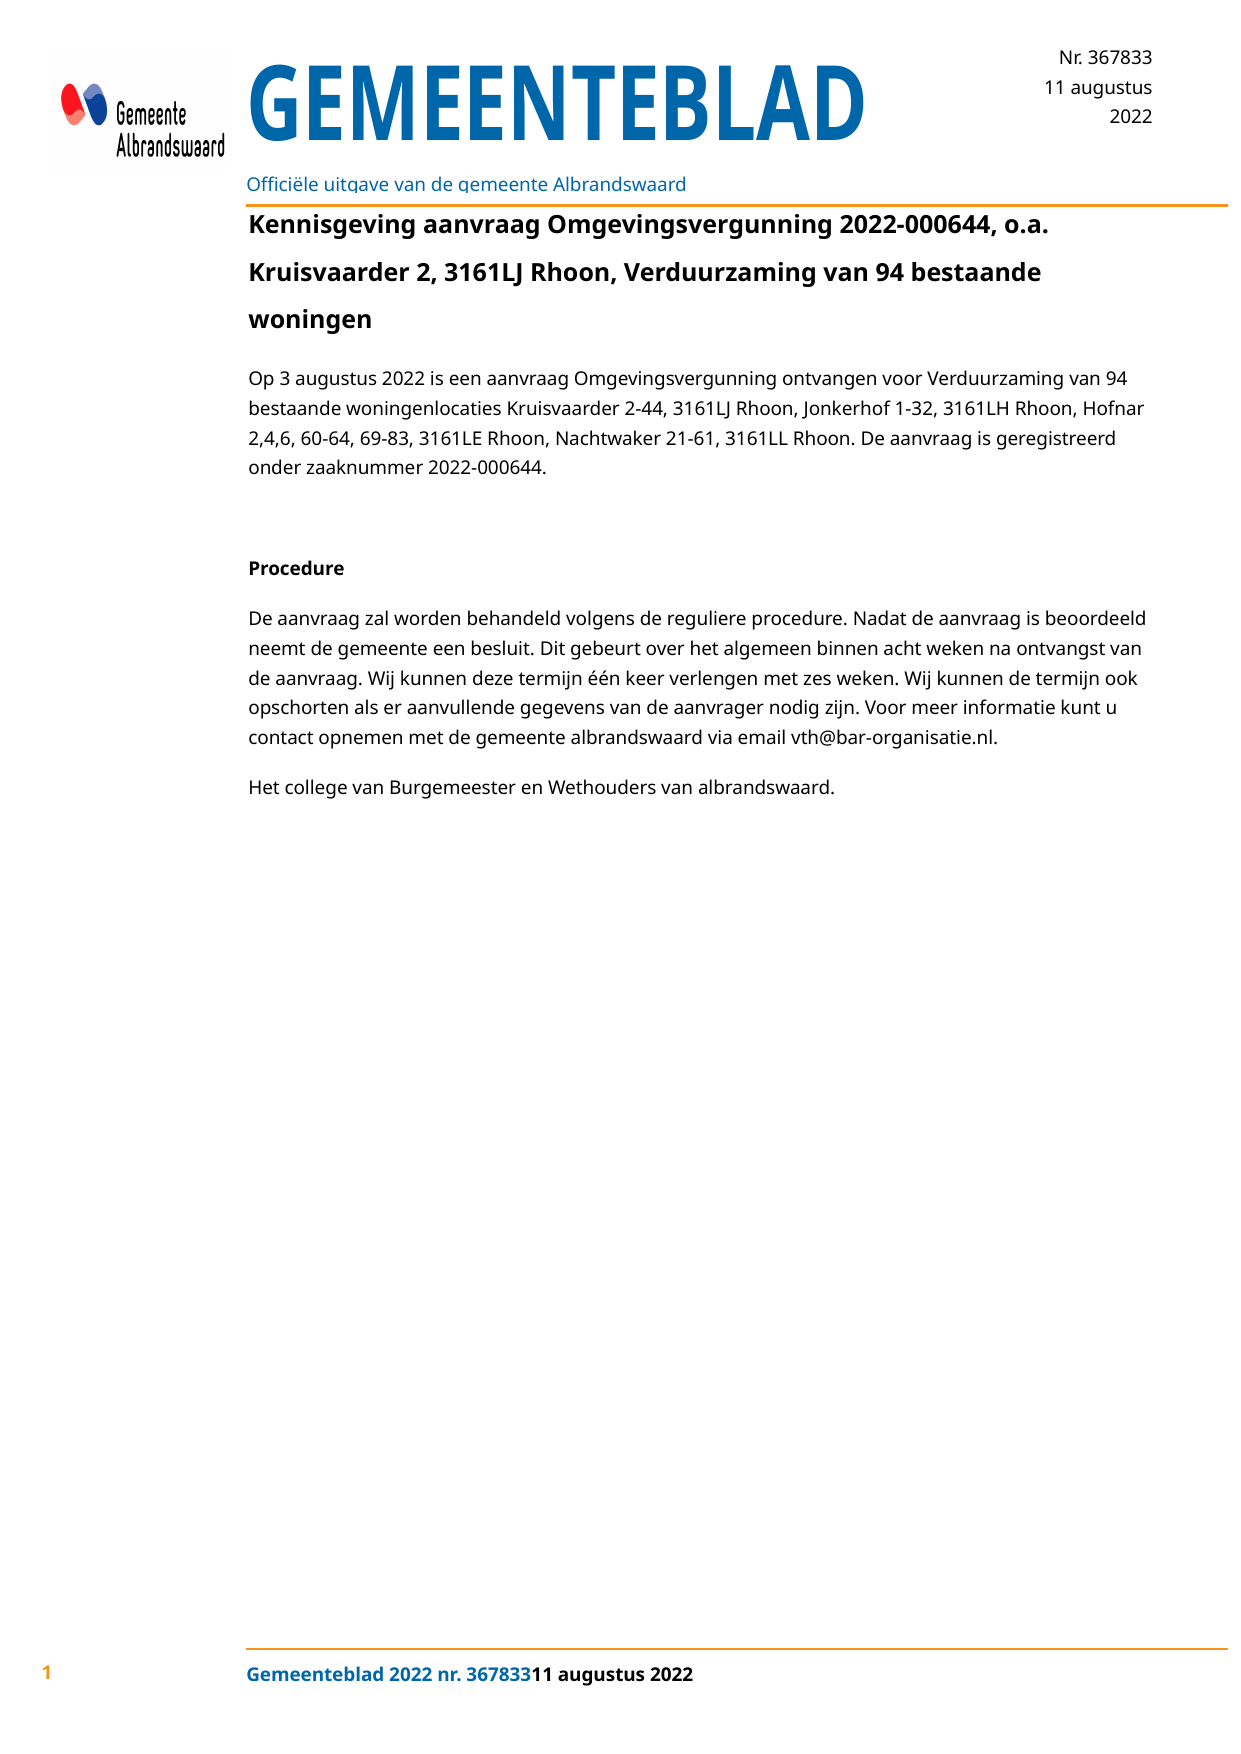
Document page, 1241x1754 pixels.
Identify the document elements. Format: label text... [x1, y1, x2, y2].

text Het college van Burgemeester en Wethouders van albrandswaard. [248, 774, 1152, 800]
text Op 3 augustus 2022 is een aanvraag Omgevingsvergunning ontvangen voor Verduurzaming van 94 bestaande woningenlocaties Kruisvaarder 2-44, 3161LJ Rhoon, Jonkerhof 1-32, 3161LH Rhoon, Hofnar 2,4,6, 60-64, 69-83, 3161LE Rhoon, Nachtwaker 21-61, 3161LL Rhoon. De aanvraag is geregistreerd onder zaaknummer 2022-000644. [248, 366, 1152, 480]
picture [41, 47, 231, 172]
text Procedure [248, 555, 1152, 581]
text De aanvraag zal worden behandeld volgens de reguliere procedure. Nadat de aanvraag is beoordeeld neemt de gemeente een besluit. Dit gebeurt over het algemeen binnen acht weken na ontvangst van de aanvraag. Wij kunnen deze termijn één keer verlengen met zes weken. Wij kunnen de termijn ook opschorten als er aanvullende gegevens van de aanvrager nodig zijn. Voor meer informatie kunt u contact opnemen met de gemeente albrandswaard via email vth@bar-organisatie.nl. [248, 606, 1152, 749]
text Kennisgeving aanvraag Omgevingsvergunning 2022-000644, o.a. Kruisvaarder 2, 3161LJ Rhoon, Verduurzaming van 94 bestaande woningen [248, 207, 1152, 336]
